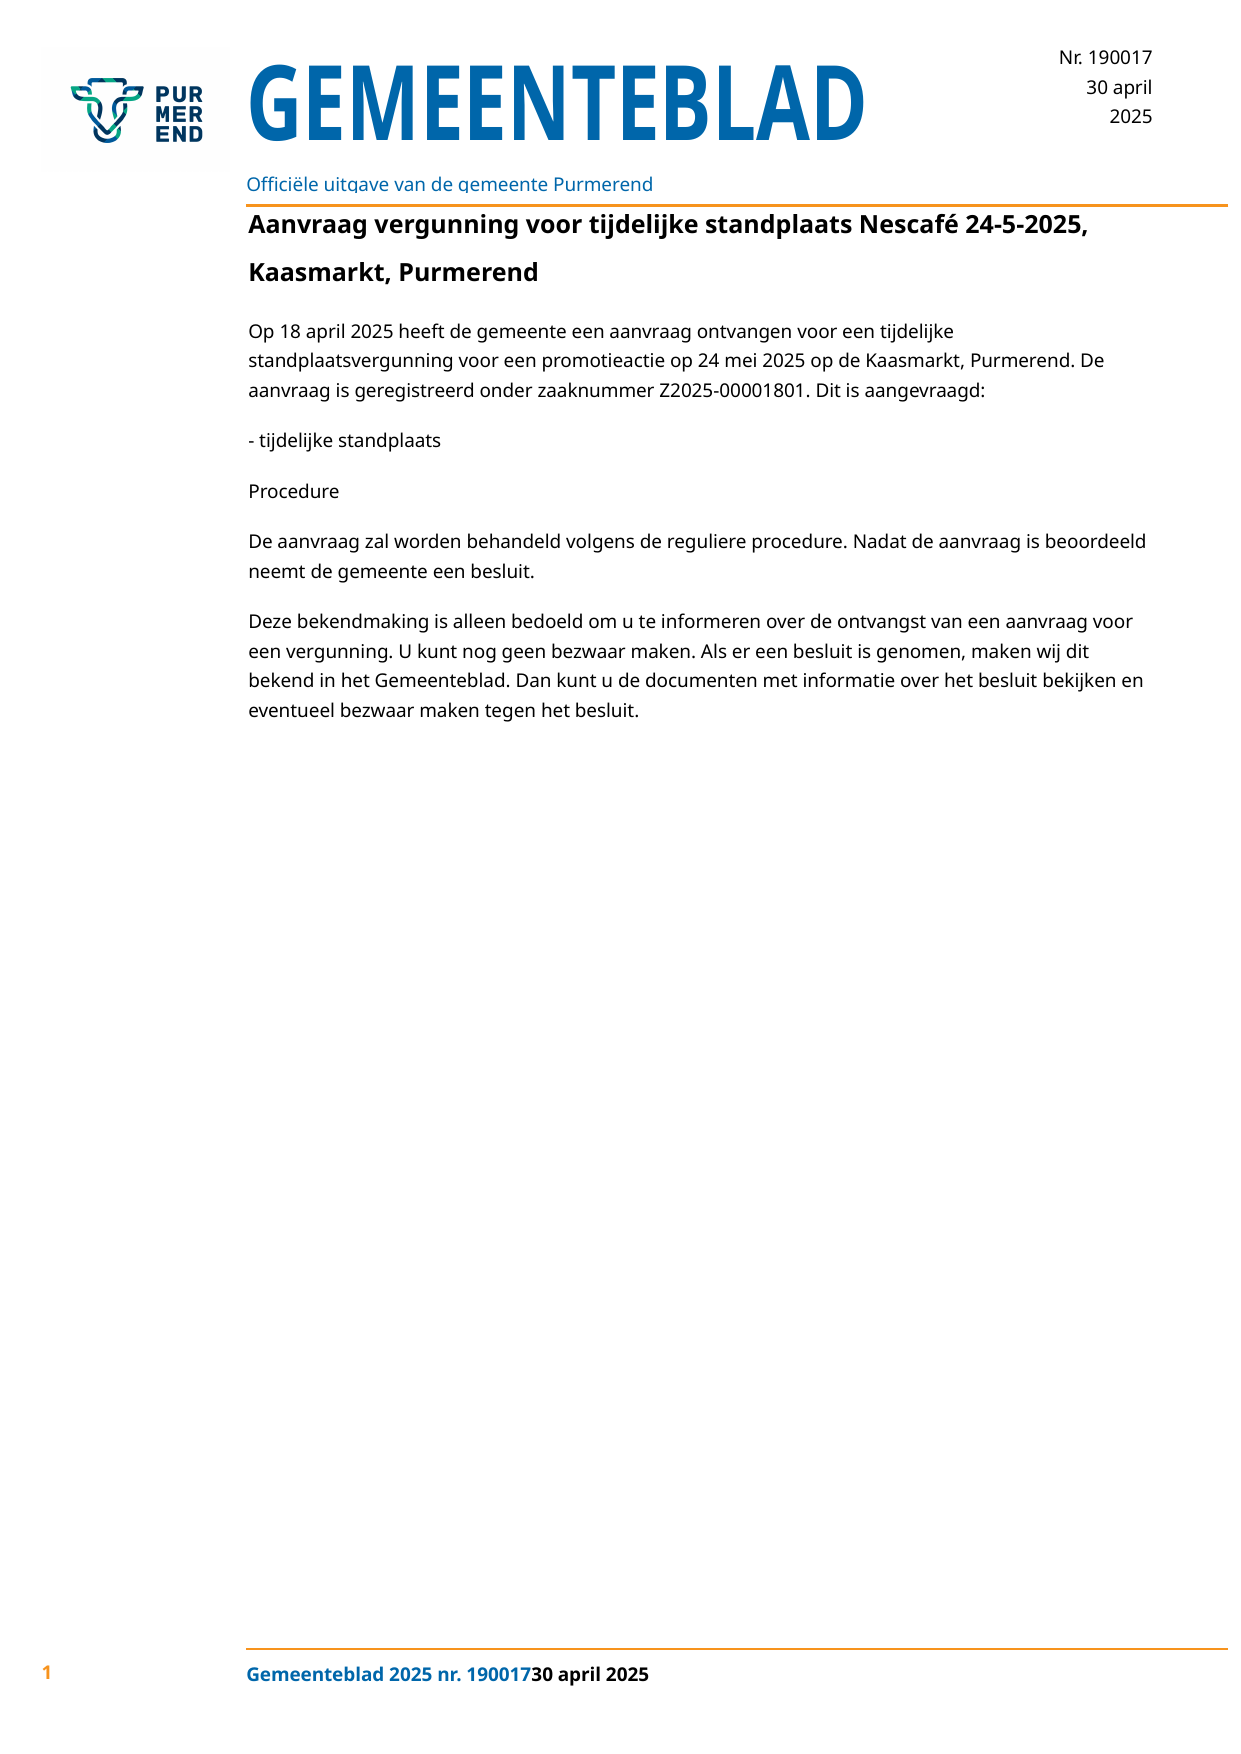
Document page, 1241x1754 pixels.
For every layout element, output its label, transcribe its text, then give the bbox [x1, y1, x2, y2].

text De aanvraag zal worden behandeld volgens de reguliere procedure. Nadat de aanvraag is beoordeeld neemt de gemeente een besluit. [248, 528, 1152, 584]
text - tijdelijke standplaats [248, 427, 1152, 453]
text Deze bekendmaking is alleen bedoeld om u te informeren over de ontvangst van een aanvraag voor een vergunning. U kunt nog geen bezwaar maken. Als er een besluit is genomen, maken wij dit bekend in het Gemeenteblad. Dan kunt u de documenten met informatie over het besluit bekijken en eventueel bezwaar maken tegen het besluit. [248, 608, 1152, 723]
text Aanvraag vergunning voor tijdelijke standplaats Nescafé 24-5-2025, Kaasmarkt, Purmerend [248, 207, 1152, 288]
text Op 18 april 2025 heeft de gemeente een aanvraag ontvangen voor een tijdelijke standplaatsvergunning voor een promotieactie op 24 mei 2025 op de Kaasmarkt, Purmerend. De aanvraag is geregistreerd onder zaaknummer Z2025-00001801. Dit is aangevraagd: [248, 318, 1152, 403]
text Procedure [248, 478, 1152, 504]
picture [41, 47, 231, 172]
